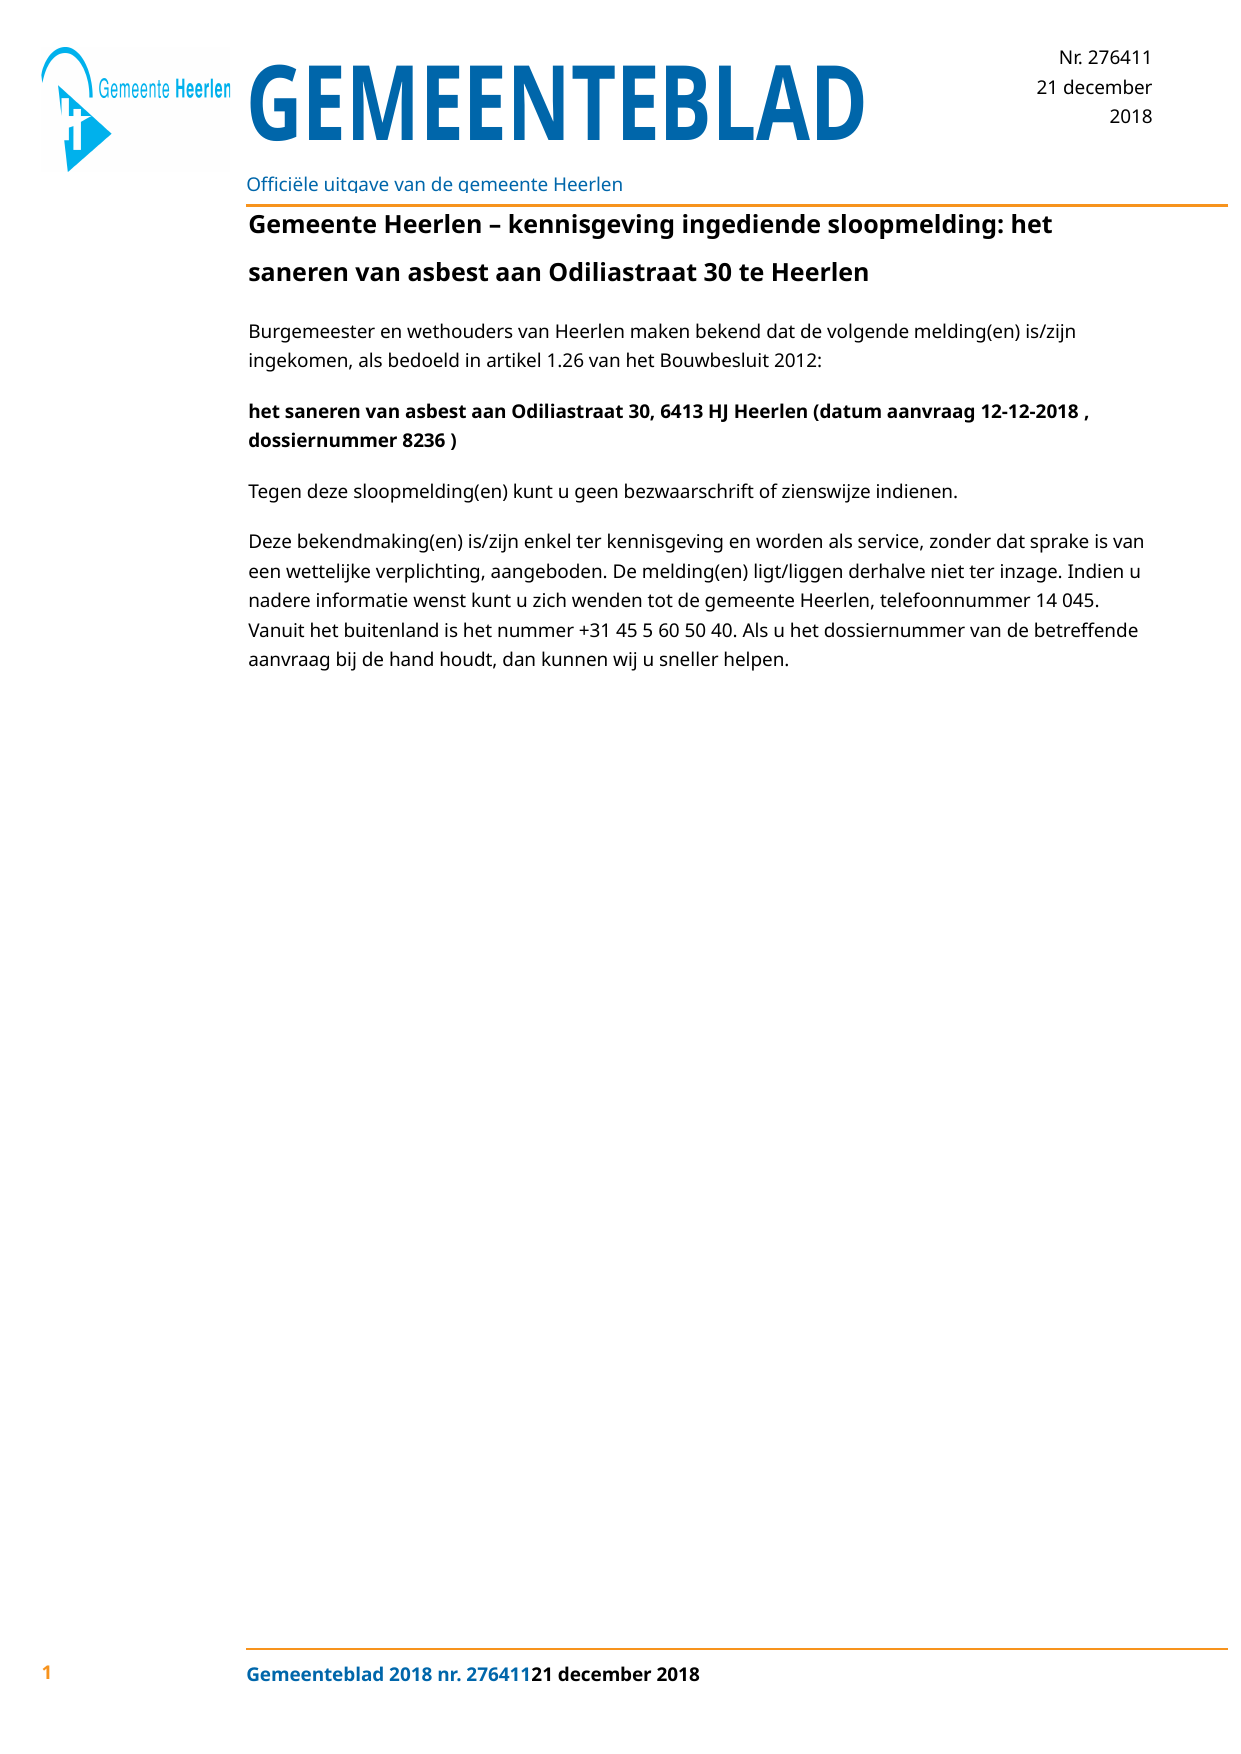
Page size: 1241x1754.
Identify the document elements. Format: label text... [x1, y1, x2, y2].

text het saneren van asbest aan Odiliastraat 30, 6413 HJ Heerlen (datum aanvraag 12-12-2018 , dossiernummer 8236 ) [248, 398, 1152, 453]
text Gemeente Heerlen – kennisgeving ingediende sloopmelding: het saneren van asbest aan Odiliastraat 30 te Heerlen [248, 207, 1152, 288]
text Tegen deze sloopmelding(en) kunt u geen bezwaarschrift of zienswijze indienen. [248, 478, 1152, 504]
text Burgemeester en wethouders van Heerlen maken bekend dat de volgende melding(en) is/zijn ingekomen, als bedoeld in artikel 1.26 van het Bouwbesluit 2012: [248, 318, 1152, 373]
picture [41, 47, 58, 70]
text Deze bekendmaking(en) is/zijn enkel ter kennisgeving en worden als service, zonder dat sprake is van een wettelijke verplichting, aangeboden. De melding(en) ligt/liggen derhalve niet ter inzage. Indien u nadere informatie wenst kunt u zich wenden tot de gemeente Heerlen, telefoonnummer 14 045. Vanuit het buitenland is het nummer +31 45 5 60 50 40. Als u het dossiernummer van de betreffende aanvraag bij de hand houdt, dan kunnen wij u sneller helpen. [248, 528, 1152, 672]
picture [41, 47, 231, 172]
